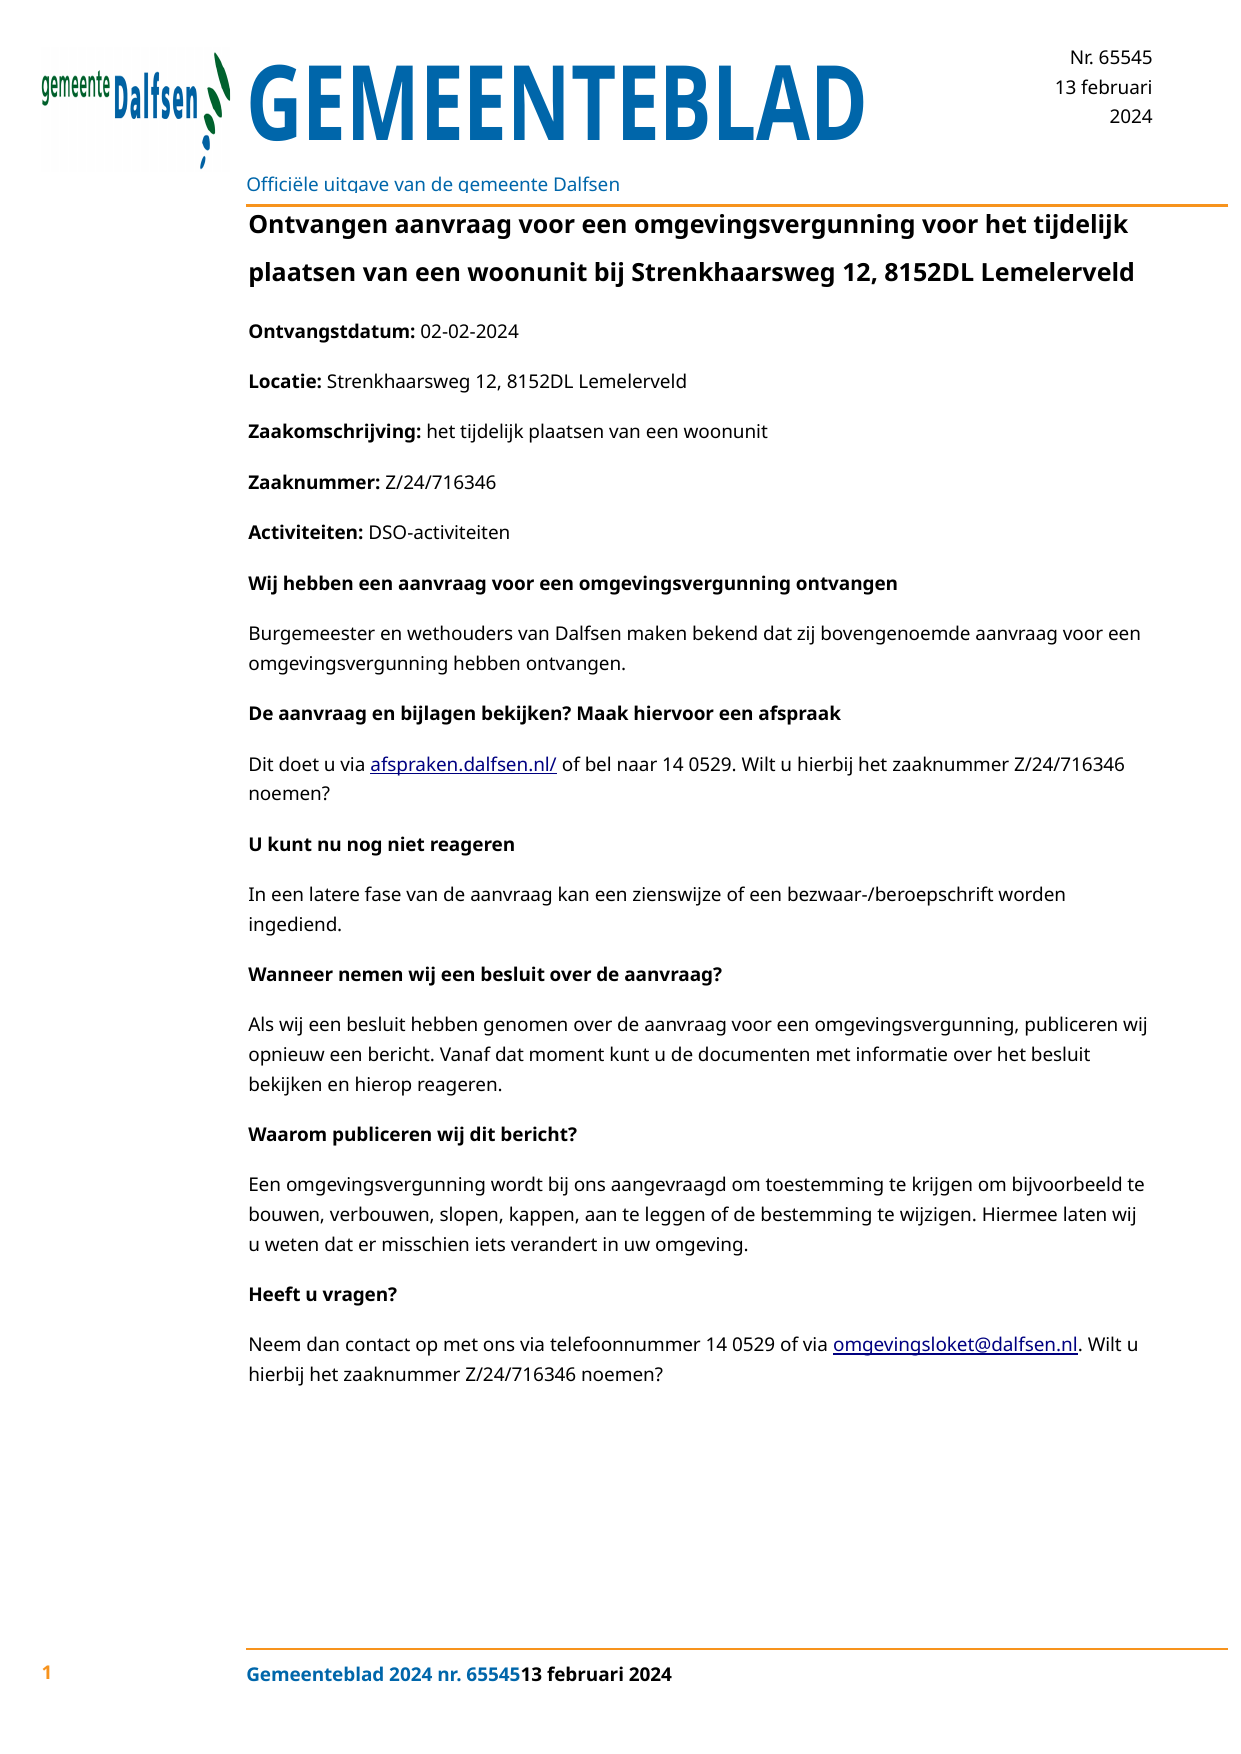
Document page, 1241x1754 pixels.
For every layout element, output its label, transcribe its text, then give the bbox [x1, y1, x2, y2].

text Heeft u vragen? [248, 1281, 1152, 1307]
text In een latere fase van de aanvraag kan een zienswijze of een bezwaar-/beroepschrift worden ingediend. [248, 881, 1152, 937]
text Neem dan contact op met ons via telefoonnummer 14 0529 of via omgevingsloket@dalfsen.nl. Wilt u hierbij het zaaknummer Z/24/716346 noemen? [248, 1332, 1152, 1387]
text Ontvangen aanvraag voor een omgevingsvergunning voor het tijdelijk plaatsen van een woonunit bij Strenkhaarsweg 12, 8152DL Lemelerveld [248, 207, 1152, 288]
text Locatie: Strenkhaarsweg 12, 8152DL Lemelerveld [248, 368, 1152, 394]
text De aanvraag en bijlagen bekijken? Maak hiervoor een afspraak [248, 700, 1152, 726]
text Burgemeester en wethouders van Dalfsen maken bekend dat zij bovengenoemde aanvraag voor een omgevingsvergunning hebben ontvangen. [248, 620, 1152, 676]
text Zaaknummer: Z/24/716346 [248, 469, 1152, 495]
text Een omgevingsvergunning wordt bij ons aangevraagd om toestemming te krijgen om bijvoorbeeld te bouwen, verbouwen, slopen, kappen, aan te leggen of de bestemming te wijzigen. Hiermee laten wij u weten dat er misschien iets verandert in uw omgeving. [248, 1172, 1152, 1257]
text Activiteiten: DSO-activiteiten [248, 519, 1152, 545]
text Als wij een besluit hebben genomen over de aanvraag voor een omgevingsvergunning, publiceren wij opnieuw een bericht. Vanaf dat moment kunt u de documenten met informatie over het besluit bekijken en hierop reageren. [248, 1012, 1152, 1097]
text Wanneer nemen wij een besluit over de aanvraag? [248, 961, 1152, 987]
text Ontvangstdatum: 02-02-2024 [248, 318, 1152, 344]
text Zaakomschrijving: het tijdelijk plaatsen van een woonunit [248, 419, 1152, 444]
picture [41, 47, 231, 172]
text Waarom publiceren wij dit bericht? [248, 1121, 1152, 1147]
text Dit doet u via afspraken.dalfsen.nl/ of bel naar 14 0529. Wilt u hierbij het zaaknummer Z/24/716346 noemen? [248, 751, 1152, 806]
text U kunt nu nog niet reageren [248, 831, 1152, 857]
text Wij hebben een aanvraag voor een omgevingsvergunning ontvangen [248, 570, 1152, 596]
